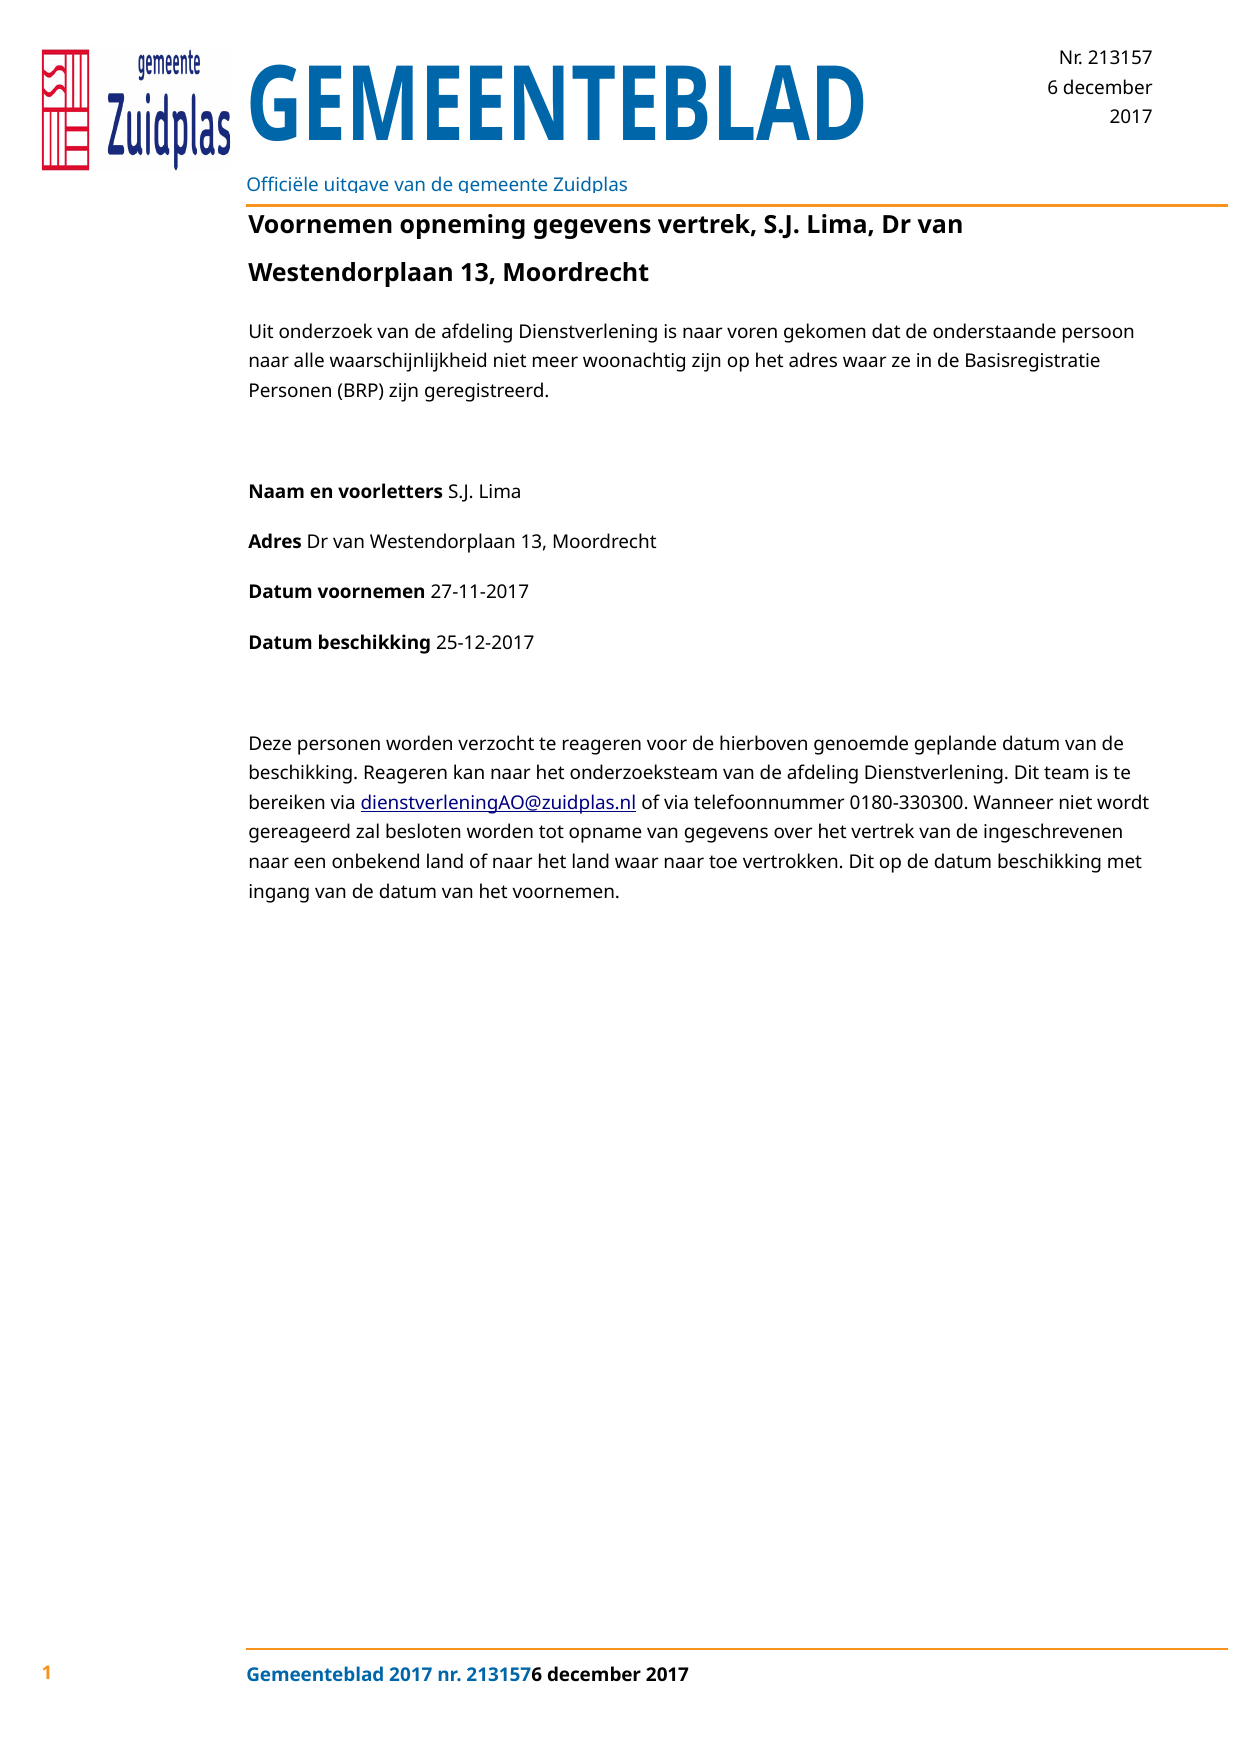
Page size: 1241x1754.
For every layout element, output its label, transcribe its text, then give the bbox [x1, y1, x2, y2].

text Adres Dr van Westendorplaan 13, Moordrecht [248, 528, 1152, 554]
text Naam en voorletters S.J. Lima [248, 478, 1152, 504]
text Datum beschikking 25-12-2017 [248, 629, 1152, 655]
text Uit onderzoek van de afdeling Dienstverlening is naar voren gekomen dat de onderstaande persoon naar alle waarschijnlijkheid niet meer woonachtig zijn op het adres waar ze in de Basisregistratie Personen (BRP) zijn geregistreerd. [248, 318, 1152, 403]
text Voornemen opneming gegevens vertrek, S.J. Lima, Dr van Westendorplaan 13, Moordrecht [248, 207, 1152, 288]
text Datum voornemen 27-11-2017 [248, 579, 1152, 604]
picture [41, 47, 231, 172]
text Deze personen worden verzocht te reageren voor de hierboven genoemde geplande datum van de beschikking. Reageren kan naar het onderzoeksteam van de afdeling Dienstverlening. Dit team is te bereiken via dienstverleningAO@zuidplas.nl of via telefoonnummer 0180-330300. Wanneer niet wordt gereageerd zal besloten worden tot opname van gegevens over het vertrek van de ingeschrevenen naar een onbekend land of naar het land waar naar toe vertrokken. Dit op de datum beschikking met ingang van de datum van het voornemen. [248, 730, 1152, 904]
